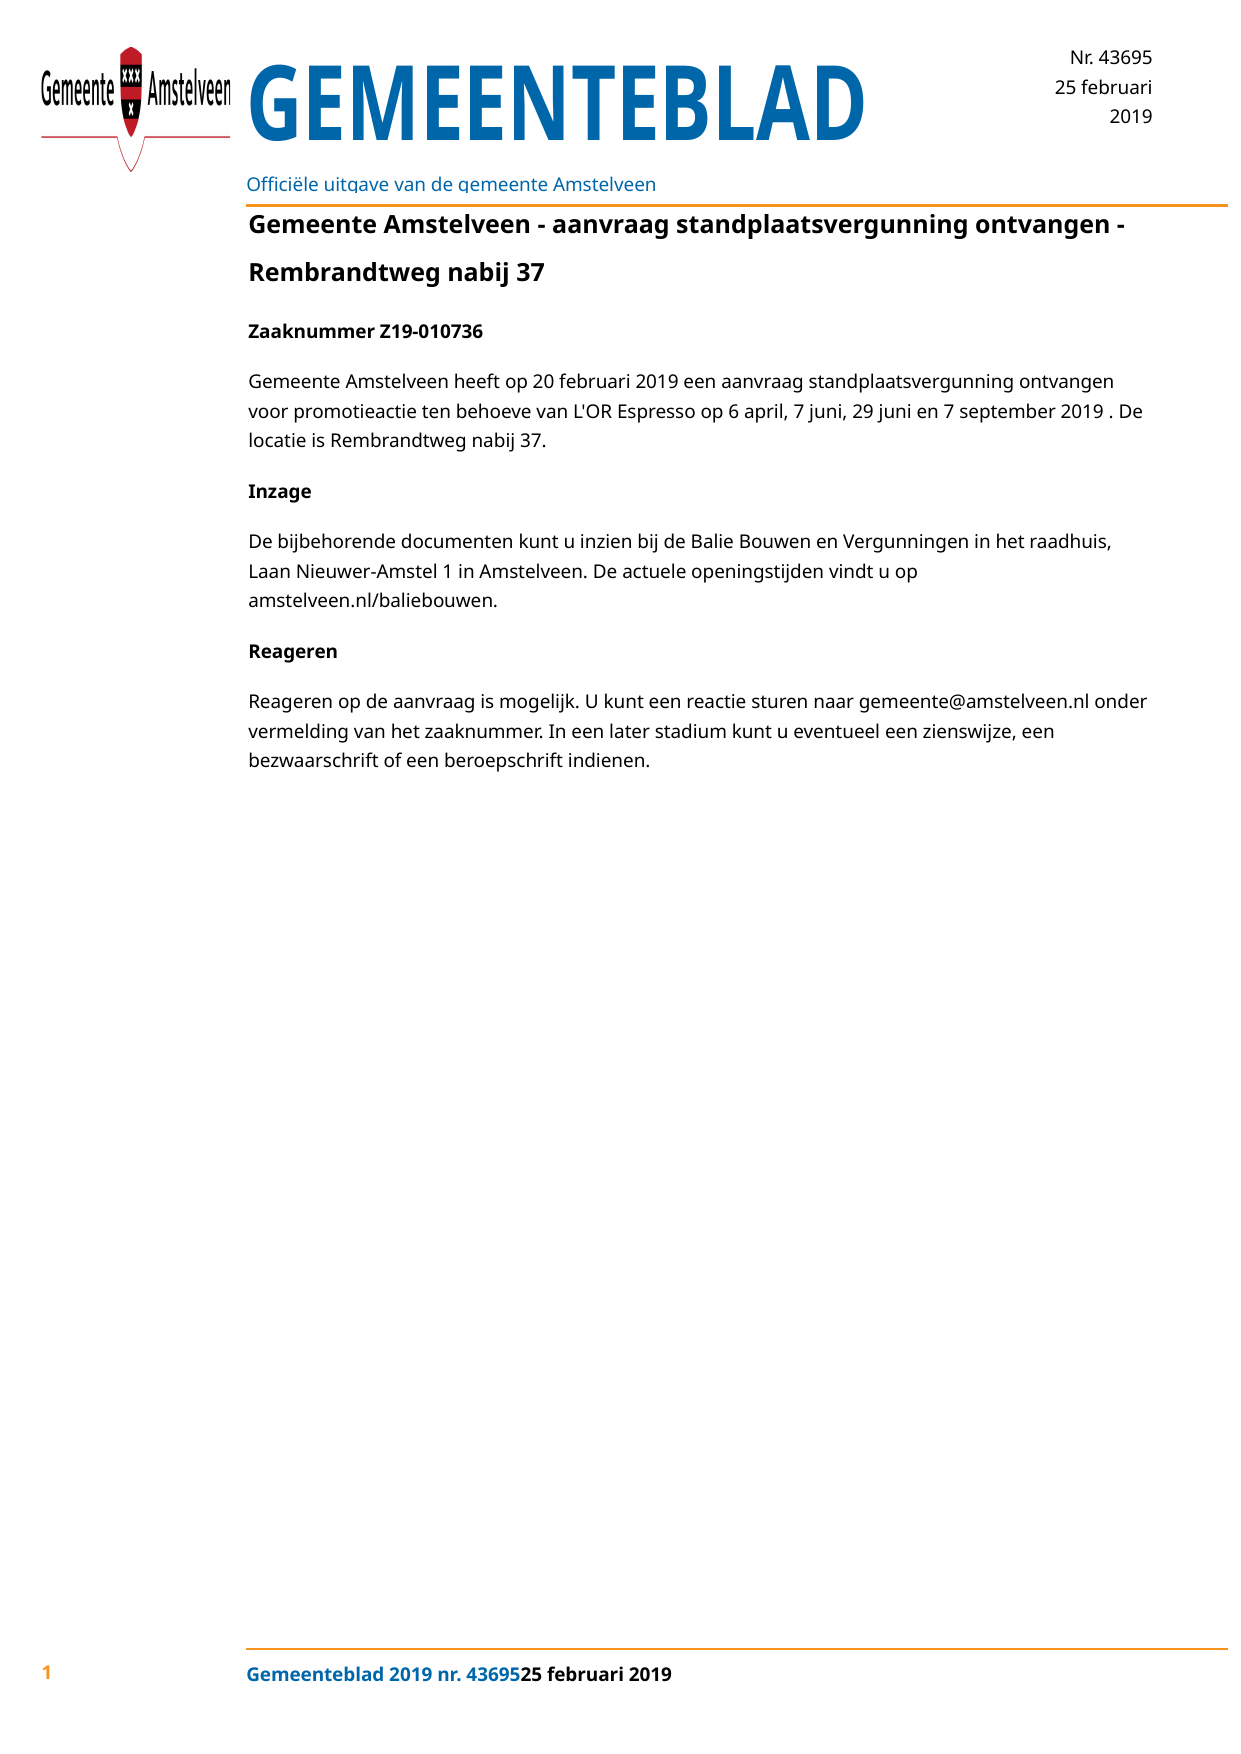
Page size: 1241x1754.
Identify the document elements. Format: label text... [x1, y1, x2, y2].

picture [41, 47, 231, 172]
text Gemeente Amstelveen heeft op 20 februari 2019 een aanvraag standplaatsvergunning ontvangen voor promotieactie ten behoeve van L'OR Espresso op 6 april, 7 juni, 29 juni en 7 september 2019 . De locatie is Rembrandtweg nabij 37. [248, 368, 1152, 453]
text Reageren op de aanvraag is mogelijk. U kunt een reactie sturen naar gemeente@amstelveen.nl onder vermelding van het zaaknummer. In een later stadium kunt u eventueel een zienswijze, een bezwaarschrift of een beroepschrift indienen. [248, 688, 1152, 773]
text Reageren [248, 638, 1152, 664]
text Inzage [248, 478, 1152, 504]
text De bijbehorende documenten kunt u inzien bij de Balie Bouwen en Vergunningen in het raadhuis, Laan Nieuwer-Amstel 1 in Amstelveen. De actuele openingstijden vindt u op amstelveen.nl/baliebouwen. [248, 528, 1152, 613]
text Gemeente Amstelveen - aanvraag standplaatsvergunning ontvangen - Rembrandtweg nabij 37 [248, 207, 1152, 288]
text Zaaknummer Z19-010736 [248, 318, 1152, 344]
